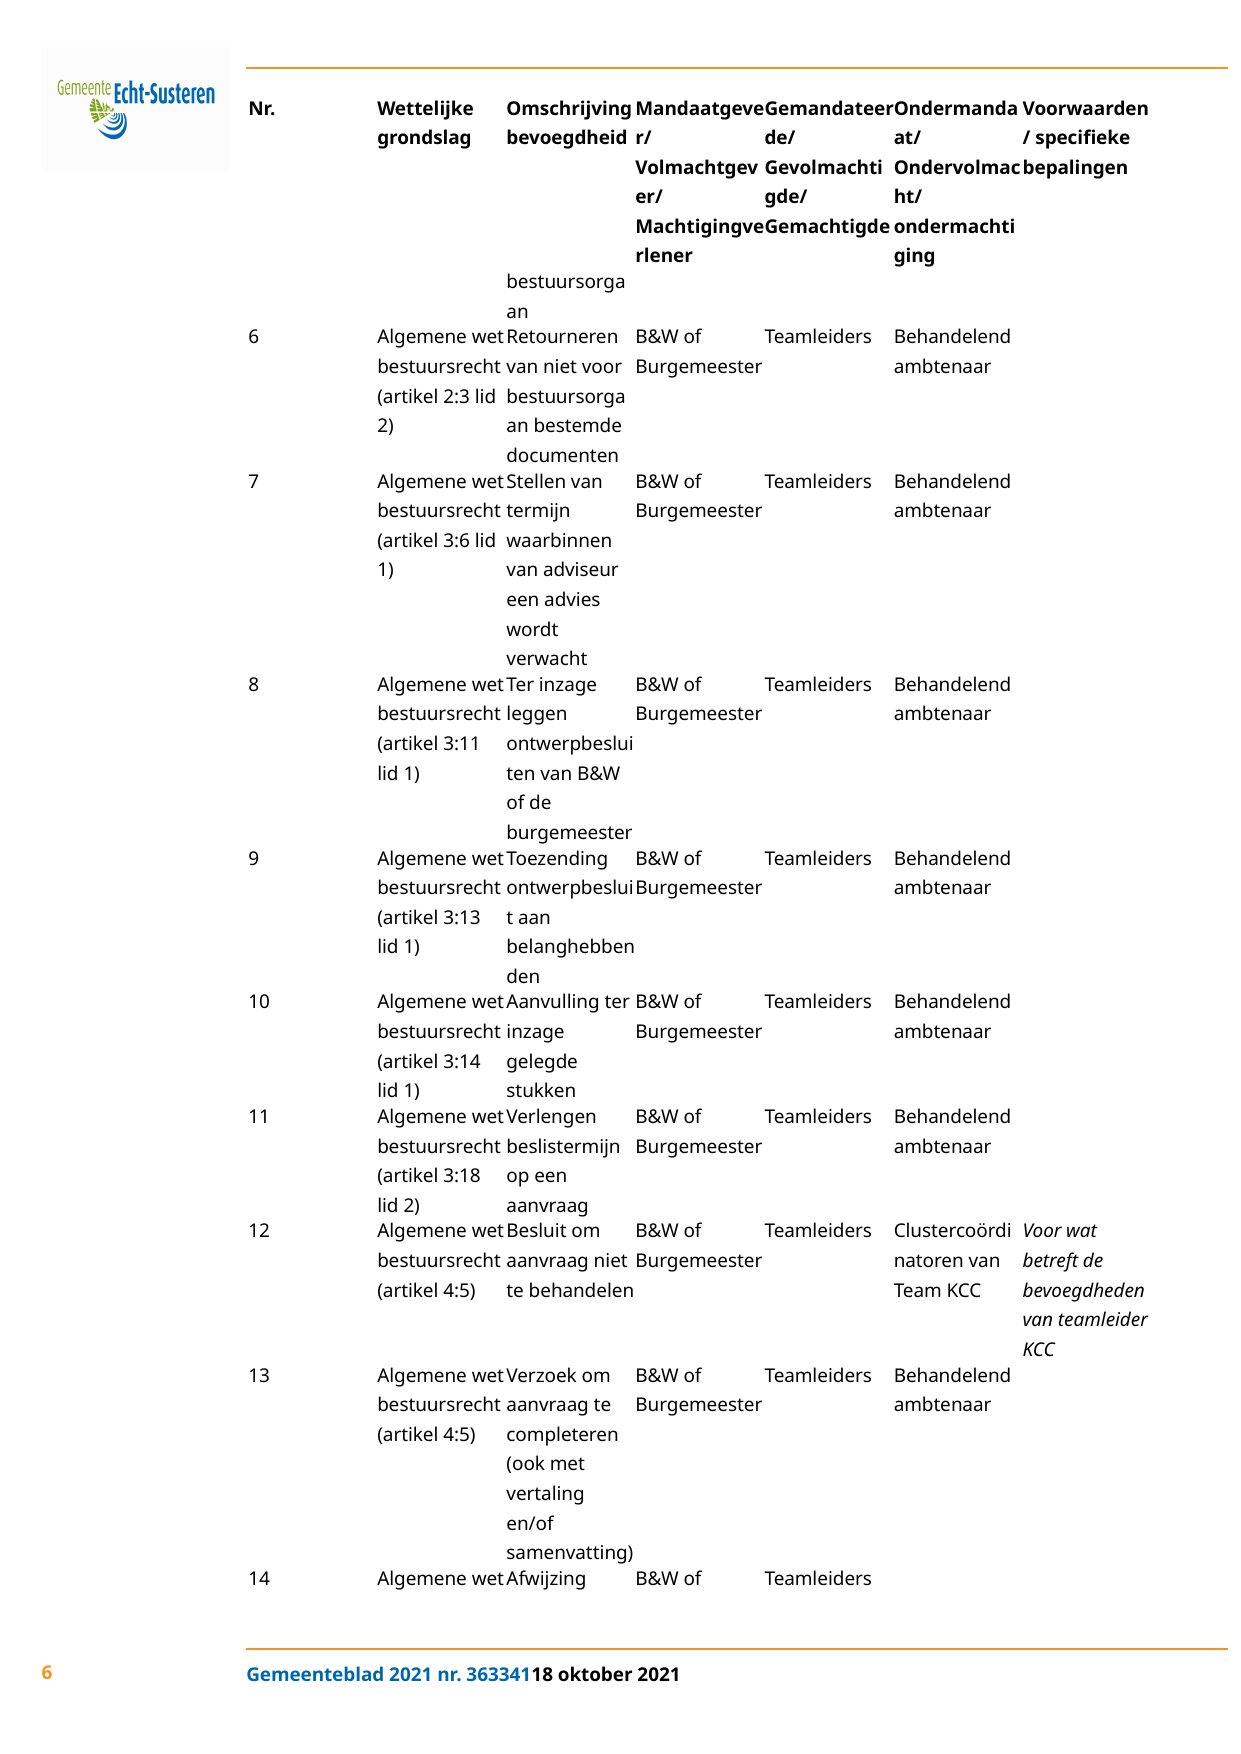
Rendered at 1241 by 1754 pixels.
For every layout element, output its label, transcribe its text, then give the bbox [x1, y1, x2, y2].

table_cell 10 [248, 989, 377, 1103]
table_cell Algemene wet bestuursrecht (artikel 2:3 lid 2) [377, 324, 506, 468]
table_cell [1023, 1103, 1152, 1218]
table_cell Behandelend ambtenaar [894, 468, 1022, 671]
table_cell Teamleiders [764, 1362, 893, 1565]
table_cell [1023, 468, 1152, 671]
table_cell Aanvulling ter inzage gelegde stukken [506, 989, 635, 1103]
table_cell Teamleiders [764, 1103, 893, 1218]
table_cell Behandelend ambtenaar [894, 324, 1022, 468]
table_cell [1023, 324, 1152, 468]
table_cell 7 [248, 468, 377, 671]
table_header Voorwaarden / specifieke bepalingen [1023, 95, 1152, 268]
table_cell B&W of [635, 1565, 764, 1591]
table_cell [1023, 989, 1152, 1103]
table_cell Algemene wet bestuursrecht (artikel 3:11 lid 1) [377, 671, 506, 845]
table_cell 6 [248, 324, 377, 468]
table_cell Algemene wet [377, 1565, 506, 1591]
table_cell [1023, 1565, 1152, 1591]
table_cell Teamleiders [764, 845, 893, 989]
table_cell [1023, 671, 1152, 845]
table_cell Besluit om aanvraag niet te behandelen [506, 1218, 635, 1362]
table_cell Algemene wet bestuursrecht (artikel 3:6 lid 1) [377, 468, 506, 671]
table_cell B&W of Burgemeester [635, 324, 764, 468]
table_cell Algemene wet bestuursrecht (artikel 3:14 lid 1) [377, 989, 506, 1103]
table_cell Behandelend ambtenaar [894, 1362, 1022, 1565]
table_cell [248, 269, 377, 324]
table_cell Behandelend ambtenaar [894, 1103, 1022, 1218]
table_cell Algemene wet bestuursrecht (artikel 4:5) [377, 1362, 506, 1565]
table_cell [635, 269, 764, 324]
table_cell 8 [248, 671, 377, 845]
table_cell Algemene wet bestuursrecht (artikel 3:13 lid 1) [377, 845, 506, 989]
table_cell [894, 1565, 1022, 1591]
table_cell B&W of Burgemeester [635, 671, 764, 845]
table_cell [377, 269, 506, 324]
table_cell B&W of Burgemeester [635, 468, 764, 671]
table_cell bestuursorgaan [506, 269, 635, 324]
table_cell Verzoek om aanvraag te completeren (ook met vertaling en/of samenvatting) [506, 1362, 635, 1565]
table_cell 9 [248, 845, 377, 989]
table_cell Teamleiders [764, 989, 893, 1103]
table_cell Teamleiders [764, 671, 893, 845]
table_cell Clustercoördinatoren van Team KCC [894, 1218, 1022, 1362]
table_cell Toezending ontwerpbesluit aan belanghebbenden [506, 845, 635, 989]
table_cell Voor wat betreft de bevoegdheden van teamleider KCC [1023, 1218, 1152, 1362]
table_header Gemandateerde/ Gevolmachtigde/ Gemachtigde [764, 95, 893, 268]
table_cell Ter inzage leggen ontwerpbesluiten van B&W of de burgemeester [506, 671, 635, 845]
table_cell [764, 269, 893, 324]
table_header Omschrijving bevoegdheid [506, 95, 635, 268]
table_header Wettelijke grondslag [377, 95, 506, 268]
table_cell B&W of Burgemeester [635, 1218, 764, 1362]
table_cell Algemene wet bestuursrecht (artikel 3:18 lid 2) [377, 1103, 506, 1218]
table_cell 12 [248, 1218, 377, 1362]
table_cell Teamleiders [764, 468, 893, 671]
table_cell Teamleiders [764, 324, 893, 468]
table_cell B&W of Burgemeester [635, 1362, 764, 1565]
table_cell B&W of Burgemeester [635, 1103, 764, 1218]
table_cell 13 [248, 1362, 377, 1565]
table_cell [894, 269, 1022, 324]
table_cell Behandelend ambtenaar [894, 989, 1022, 1103]
table_cell [1023, 269, 1152, 324]
table_header Mandaatgever/ Volmachtgever/ Machtigingverlener [635, 95, 764, 268]
table_cell Algemene wet bestuursrecht (artikel 4:5) [377, 1218, 506, 1362]
table_header Nr. [248, 95, 377, 268]
table_cell Stellen van termijn waarbinnen van adviseur een advies wordt verwacht [506, 468, 635, 671]
table_cell Verlengen beslistermijn op een aanvraag [506, 1103, 635, 1218]
table_header Ondermandaat/ Ondervolmacht/ ondermachtiging [894, 95, 1022, 268]
picture [41, 47, 231, 172]
table_cell B&W of Burgemeester [635, 845, 764, 989]
table_cell Behandelend ambtenaar [894, 671, 1022, 845]
table_cell [1023, 1362, 1152, 1565]
table_cell 14 [248, 1565, 377, 1591]
table_cell Behandelend ambtenaar [894, 845, 1022, 989]
table_cell [1023, 845, 1152, 989]
table_cell 11 [248, 1103, 377, 1218]
table_cell Retourneren van niet voor bestuursorgaan bestemde documenten [506, 324, 635, 468]
table_cell Teamleiders [764, 1565, 893, 1591]
table_cell Afwijzing [506, 1565, 635, 1591]
table_cell Teamleiders [764, 1218, 893, 1362]
table_cell B&W of Burgemeester [635, 989, 764, 1103]
